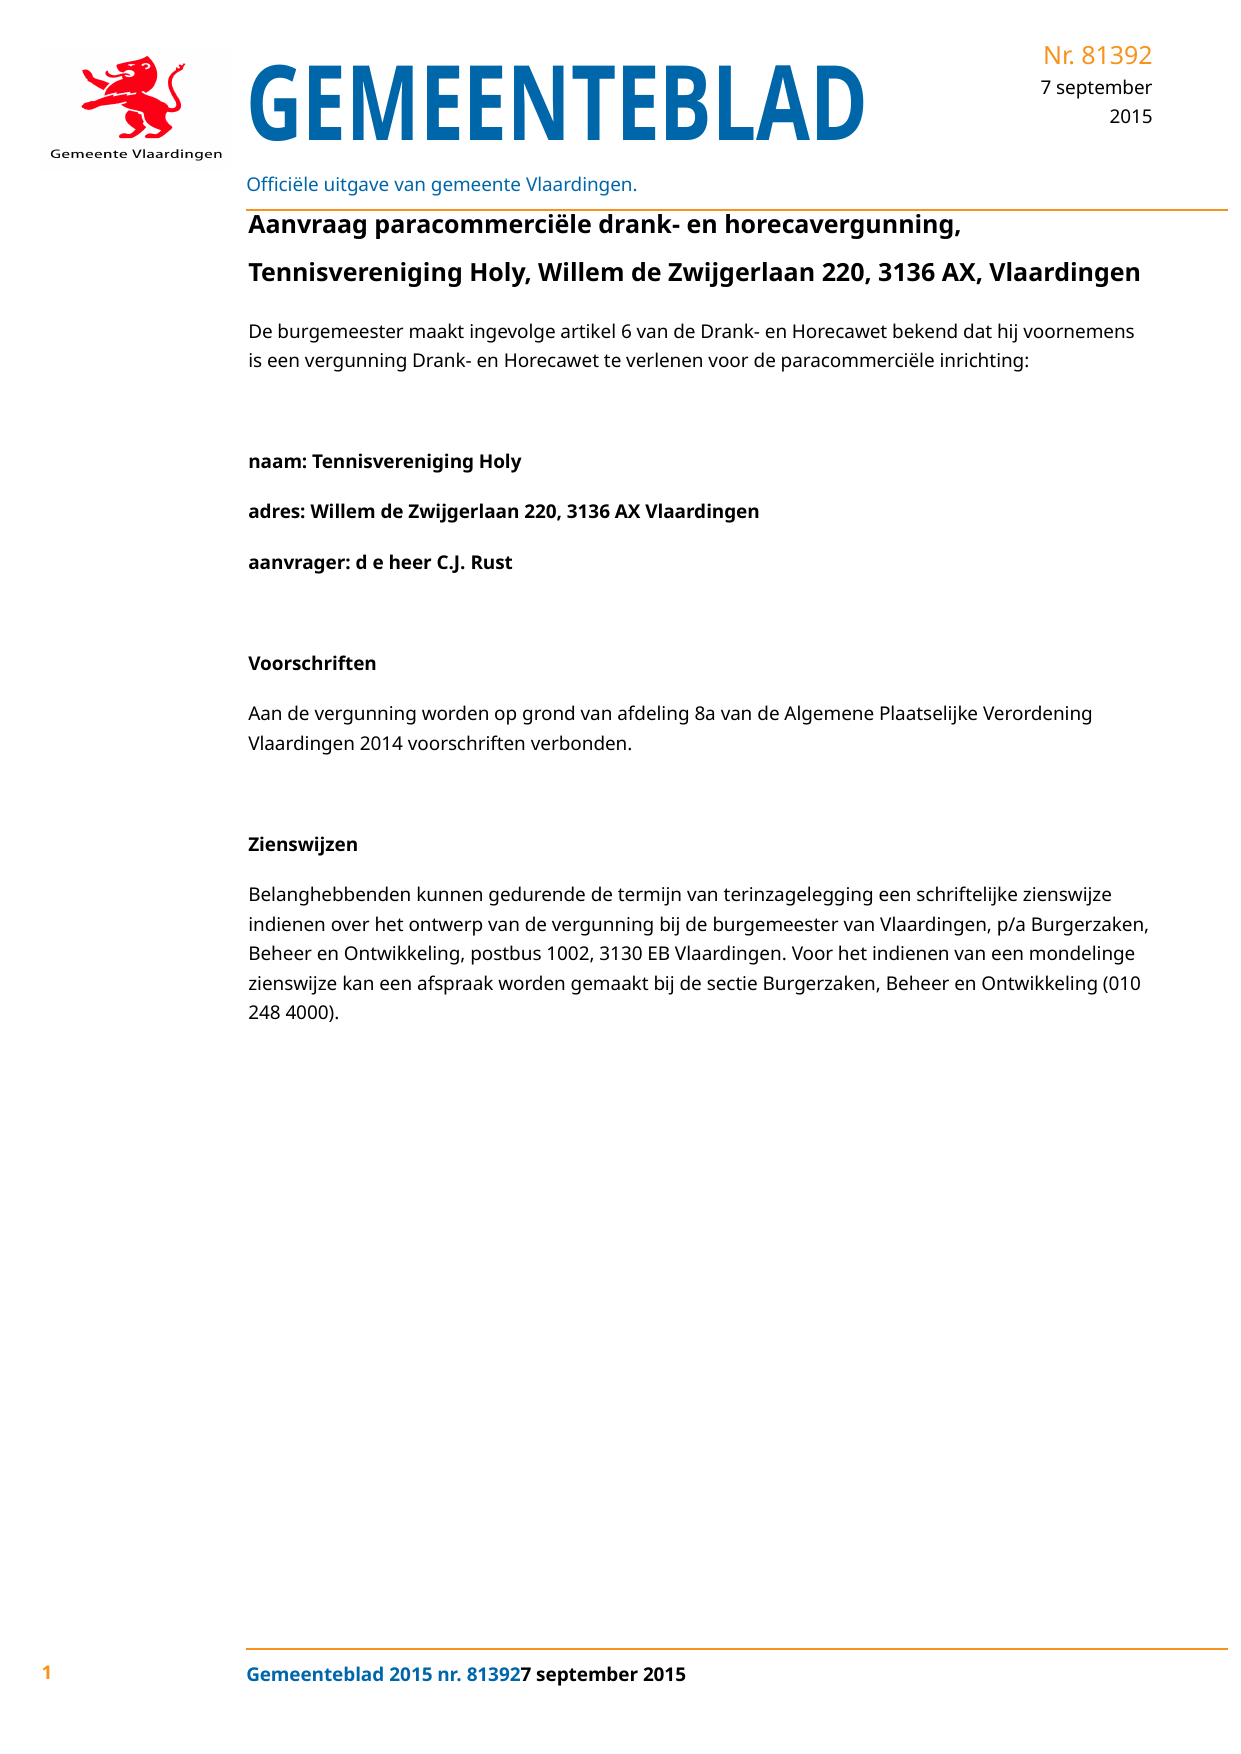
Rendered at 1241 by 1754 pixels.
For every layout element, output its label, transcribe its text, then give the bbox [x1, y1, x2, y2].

picture [41, 47, 231, 172]
text Belanghebbenden kunnen gedurende de termijn van terinzagelegging een schriftelijke zienswijze indienen over het ontwerp van de vergunning bij de burgemeester van Vlaardingen, p/a Burgerzaken, Beheer en Ontwikkeling, postbus 1002, 3130 EB Vlaardingen. Voor het indienen van een mondelinge zienswijze kan een afspraak worden gemaakt bij de sectie Burgerzaken, Beheer en Ontwikkeling (010 248 4000). [248, 881, 1152, 1025]
text naam: Tennisvereniging Holy [248, 448, 1152, 474]
text Zienswijzen [248, 831, 1152, 857]
text Voorschriften [248, 650, 1152, 676]
text Aanvraag paracommerciële drank- en horecavergunning, Tennisvereniging Holy, Willem de Zwijgerlaan 220, 3136 AX, Vlaardingen [248, 211, 1152, 288]
text De burgemeester maakt ingevolge artikel 6 van de Drank- en Horecawet bekend dat hij voornemens is een vergunning Drank- en Horecawet te verlenen voor de paracommerciële inrichting: [248, 318, 1152, 373]
text adres: Willem de Zwijgerlaan 220, 3136 AX Vlaardingen [248, 499, 1152, 524]
text Aan de vergunning worden op grond van afdeling 8a van de Algemene Plaatselijke Verordening Vlaardingen 2014 voorschriften verbonden. [248, 700, 1152, 756]
text aanvrager: d e heer C.J. Rust [248, 549, 1152, 575]
